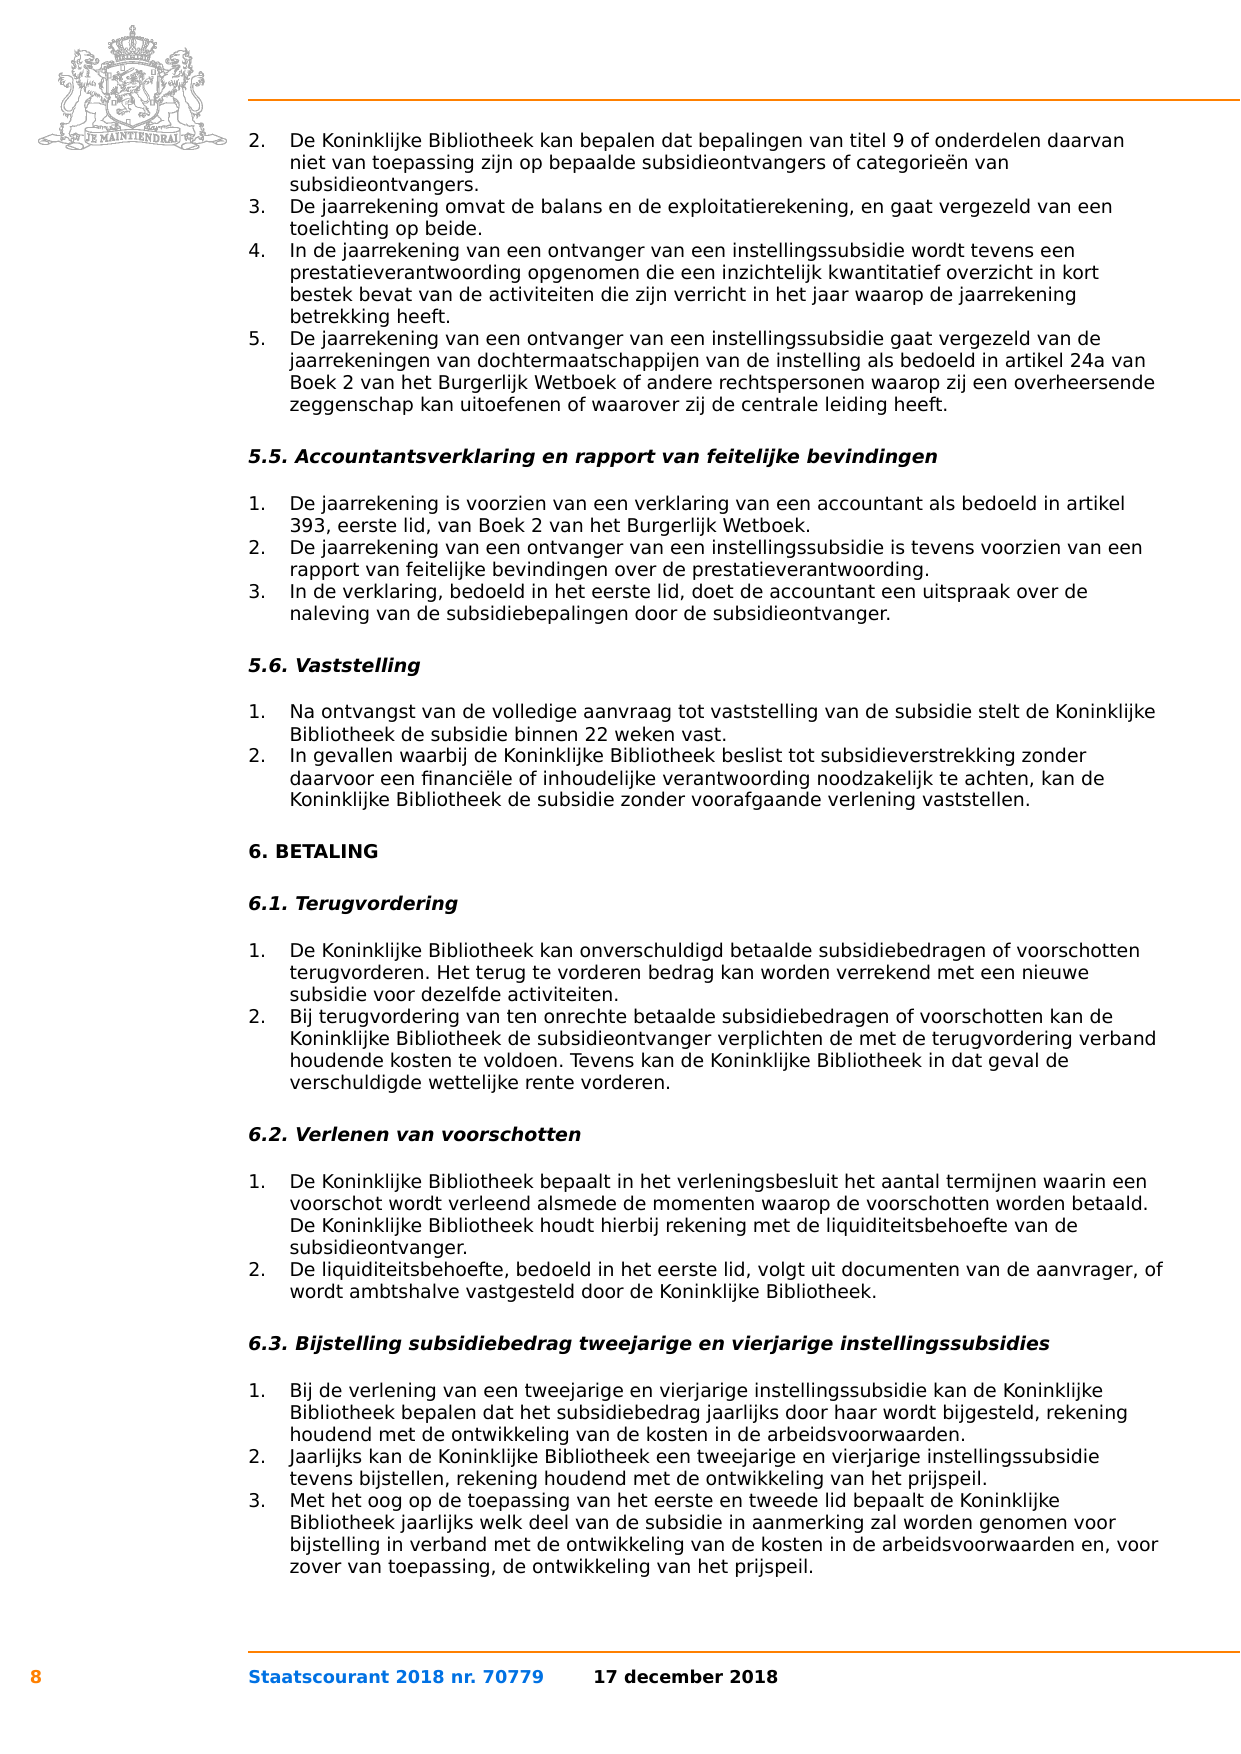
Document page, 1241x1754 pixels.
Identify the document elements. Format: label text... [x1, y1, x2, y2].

text 2. Bij terugvordering van ten onrechte betaalde subsidiebedragen of voorschotten kan de Koninklijke Bibliotheek de subsidieontvanger verplichten de met de terugvordering verband houdende kosten te voldoen. Tevens kan de Koninklijke Bibliotheek in dat geval de verschuldigde wettelijke rente vorderen. [248, 1006, 1163, 1094]
subtitle 5.5. Accountantsverklaring en rapport van feitelijke bevindingen [248, 446, 1163, 468]
subtitle 6.3. Bijstelling subsidiebedrag tweejarige en vierjarige instellingssubsidies [248, 1333, 1163, 1355]
text 4. In de jaarrekening van een ontvanger van een instellingssubsidie wordt tevens een prestatieverantwoording opgenomen die een inzichtelijk kwantitatief overzicht in kort bestek bevat van de activiteiten die zijn verricht in het jaar waarop de jaarrekening betrekking heeft. [248, 240, 1163, 328]
text 2. De jaarrekening van een ontvanger van een instellingssubsidie is tevens voorzien van een rapport van feitelijke bevindingen over de prestatieverantwoording. [248, 537, 1163, 581]
text 1. Bij de verlening van een tweejarige en vierjarige instellingssubsidie kan de Koninklijke Bibliotheek bepalen dat het subsidiebedrag jaarlijks door haar wordt bijgesteld, rekening houdend met de ontwikkeling van de kosten in de arbeidsvoorwaarden. [248, 1380, 1163, 1446]
text 2. De Koninklijke Bibliotheek kan bepalen dat bepalingen van titel 9 of onderdelen daarvan niet van toepassing zijn op bepaalde subsidieontvangers of categorieën van subsidieontvangers. [248, 130, 1163, 196]
text 1. De Koninklijke Bibliotheek kan onverschuldigd betaalde subsidiebedragen of voorschotten terugvorderen. Het terug te vorderen bedrag kan worden verrekend met een nieuwe subsidie voor dezelfde activiteiten. [248, 940, 1163, 1006]
text 5. De jaarrekening van een ontvanger van een instellingssubsidie gaat vergezeld van de jaarrekeningen van dochtermaatschappijen van de instelling als bedoeld in artikel 24a van Boek 2 van het Burgerlijk Wetboek of andere rechtspersonen waarop zij een overheersende zeggenschap kan uitoefenen of waarover zij de centrale leiding heeft. [248, 328, 1163, 416]
subtitle 5.6. Vaststelling [248, 654, 1163, 676]
subtitle 6. BETALING [248, 841, 1163, 863]
text 2. Jaarlijks kan de Koninklijke Bibliotheek een tweejarige en vierjarige instellingssubsidie tevens bijstellen, rekening houdend met de ontwikkeling van het prijspeil. [248, 1446, 1163, 1490]
text 1. De Koninklijke Bibliotheek bepaalt in het verleningsbesluit het aantal termijnen waarin een voorschot wordt verleend alsmede de momenten waarop de voorschotten worden betaald. De Koninklijke Bibliotheek houdt hierbij rekening met de liquiditeitsbehoefte van de subsidieontvanger. [248, 1171, 1163, 1259]
subtitle 6.1. Terugvordering [248, 893, 1163, 915]
text 3. Met het oog op de toepassing van het eerste en tweede lid bepaalt de Koninklijke Bibliotheek jaarlijks welk deel van de subsidie in aanmerking zal worden genomen voor bijstelling in verband met de ontwikkeling van de kosten in de arbeidsvoorwaarden en, voor zover van toepassing, de ontwikkeling van het prijspeil. [248, 1490, 1163, 1578]
subtitle 6.2. Verlenen van voorschotten [248, 1124, 1163, 1146]
text 3. In de verklaring, bedoeld in het eerste lid, doet de accountant een uitspraak over de naleving van de subsidiebepalingen door de subsidieontvanger. [248, 581, 1163, 624]
picture [38, 25, 227, 150]
text 1. De jaarrekening is voorzien van een verklaring van een accountant als bedoeld in artikel 393, eerste lid, van Boek 2 van het Burgerlijk Wetboek. [248, 493, 1163, 537]
text 1. Na ontvangst van de volledige aanvraag tot vaststelling van de subsidie stelt de Koninklijke Bibliotheek de subsidie binnen 22 weken vast. [248, 701, 1163, 745]
text 2. In gevallen waarbij de Koninklijke Bibliotheek beslist tot subsidieverstrekking zonder daarvoor een financiële of inhoudelijke verantwoording noodzakelijk te achten, kan de Koninklijke Bibliotheek de subsidie zonder voorafgaande verlening vaststellen. [248, 745, 1163, 811]
text 3. De jaarrekening omvat de balans en de exploitatierekening, en gaat vergezeld van een toelichting op beide. [248, 196, 1163, 240]
text 2. De liquiditeitsbehoefte, bedoeld in het eerste lid, volgt uit documenten van de aanvrager, of wordt ambtshalve vastgesteld door de Koninklijke Bibliotheek. [248, 1259, 1163, 1303]
